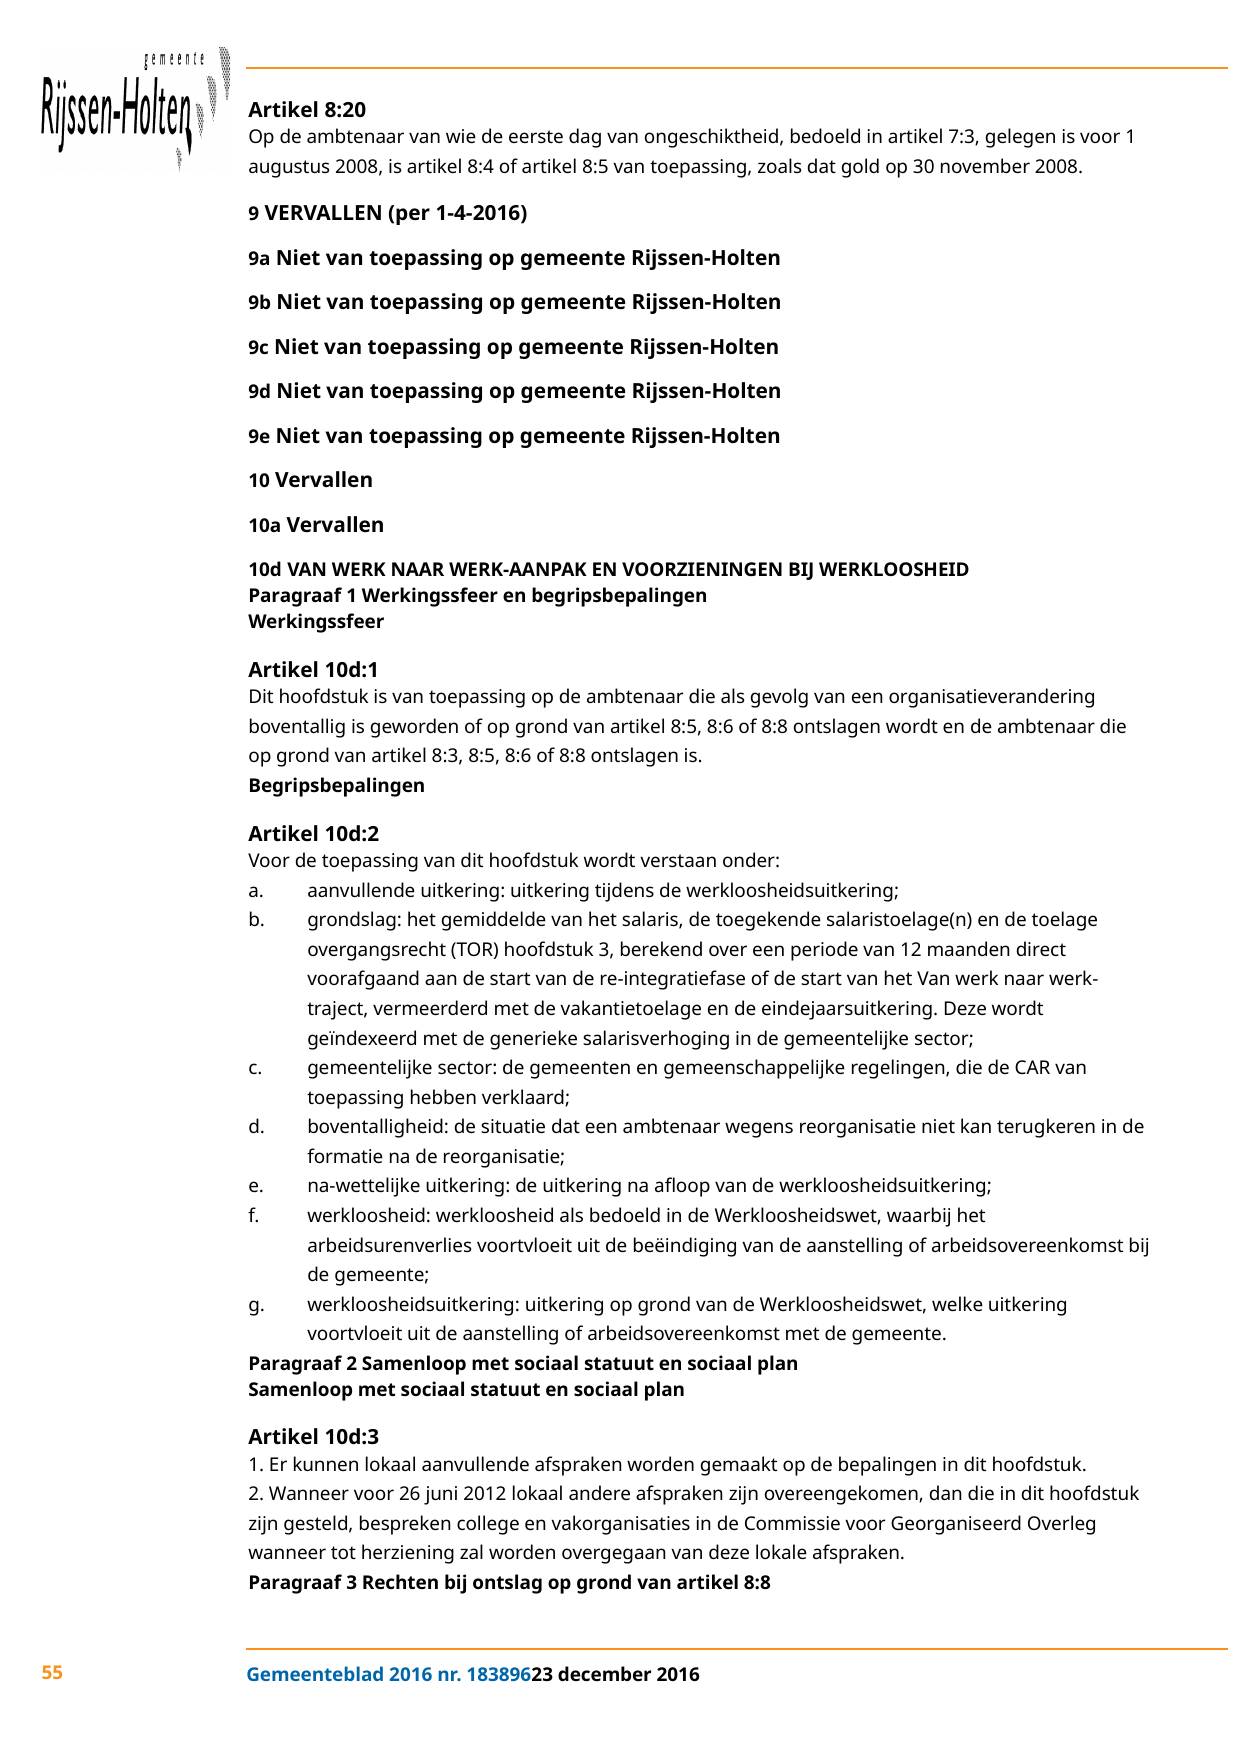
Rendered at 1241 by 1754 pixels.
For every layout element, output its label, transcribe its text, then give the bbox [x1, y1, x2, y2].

text 9d Niet van toepassing op gemeente Rijssen-Holten [248, 376, 1152, 405]
text 10 Vervallen [248, 465, 1152, 494]
text Paragraaf 1 Werkingssfeer en begripsbepalingen [248, 583, 1152, 608]
text Artikel 10d:1 [248, 655, 1152, 683]
text 2. Wanneer voor 26 juni 2012 lokaal andere afspraken zijn overeengekomen, dan die in dit hoofdstuk zijn gesteld, bespreken college en vakorganisaties in de Commissie voor Georganiseerd Overleg wanneer tot herziening zal worden overgegaan van deze lokale afspraken. [248, 1480, 1152, 1565]
list werkloosheidsuitkering: uitkering op grond van de Werkloosheidswet, welke uitkering voortvloeit uit de aanstelling of arbeidsovereenkomst met de gemeente. [248, 1291, 1152, 1346]
text 9e Niet van toepassing op gemeente Rijssen-Holten [248, 421, 1152, 449]
text Artikel 10d:2 [248, 819, 1152, 847]
text 9a Niet van toepassing op gemeente Rijssen-Holten [248, 243, 1152, 271]
list aanvullende uitkering: uitkering tijdens de werkloosheidsuitkering; [248, 877, 1152, 902]
text Begripsbepalingen [248, 772, 1152, 798]
text 1. Er kunnen lokaal aanvullende afspraken worden gemaakt op de bepalingen in dit hoofdstuk. [248, 1451, 1152, 1477]
text Samenloop met sociaal statuut en sociaal plan [248, 1376, 1152, 1402]
text Artikel 8:20 [248, 95, 1152, 123]
text 9b Niet van toepassing op gemeente Rijssen-Holten [248, 287, 1152, 316]
list na-wettelijke uitkering: de uitkering na afloop van de werkloosheidsuitkering; [248, 1173, 1152, 1198]
picture [41, 47, 231, 172]
text 10a Vervallen [248, 510, 1152, 538]
list gemeentelijke sector: de gemeenten en gemeenschappelijke regelingen, die de CAR van toepassing hebben verklaard; [248, 1054, 1152, 1109]
text Werkingssfeer [248, 608, 1152, 634]
text 9c Niet van toepassing op gemeente Rijssen-Holten [248, 332, 1152, 360]
text Paragraaf 3 Rechten bij ontslag op grond van artikel 8:8 [248, 1569, 1152, 1595]
text Voor de toepassing van dit hoofdstuk wordt verstaan onder: [248, 847, 1152, 873]
list werkloosheid: werkloosheid als bedoeld in de Werkloosheidswet, waarbij het arbeidsurenverlies voortvloeit uit de beëindiging van de aanstelling of arbeidsovereenkomst bij de gemeente; [248, 1202, 1152, 1287]
text Dit hoofdstuk is van toepassing op de ambtenaar die als gevolg van een organisatieverandering boventallig is geworden of op grond van artikel 8:5, 8:6 of 8:8 ontslagen wordt en de ambtenaar die op grond van artikel 8:3, 8:5, 8:6 of 8:8 ontslagen is. [248, 683, 1152, 768]
text Op de ambtenaar van wie de eerste dag van ongeschiktheid, bedoeld in artikel 7:3, gelegen is voor 1 augustus 2008, is artikel 8:4 of artikel 8:5 van toepassing, zoals dat gold op 30 november 2008. [248, 123, 1152, 178]
list boventalligheid: de situatie dat een ambtenaar wegens reorganisatie niet kan terugkeren in de formatie na de reorganisatie; [248, 1113, 1152, 1169]
list grondslag: het gemiddelde van het salaris, de toegekende salaristoelage(n) en de toelage overgangsrecht (TOR) hoofdstuk 3, berekend over een periode van 12 maanden direct voorafgaand aan de start van de re-integratiefase of de start van het Van werk naar werk-traject, vermeerderd met de vakantietoelage en de eindejaarsuitkering. Deze wordt geïndexeerd met de generieke salarisverhoging in de gemeentelijke sector; [248, 906, 1152, 1050]
text 10d VAN WERK NAAR WERK-AANPAK EN VOORZIENINGEN BIJ WERKLOOSHEID [248, 554, 1152, 583]
text Artikel 10d:3 [248, 1422, 1152, 1451]
text Paragraaf 2 Samenloop met sociaal statuut en sociaal plan [248, 1350, 1152, 1376]
text 9 VERVALLEN (per 1-4-2016) [248, 198, 1152, 227]
